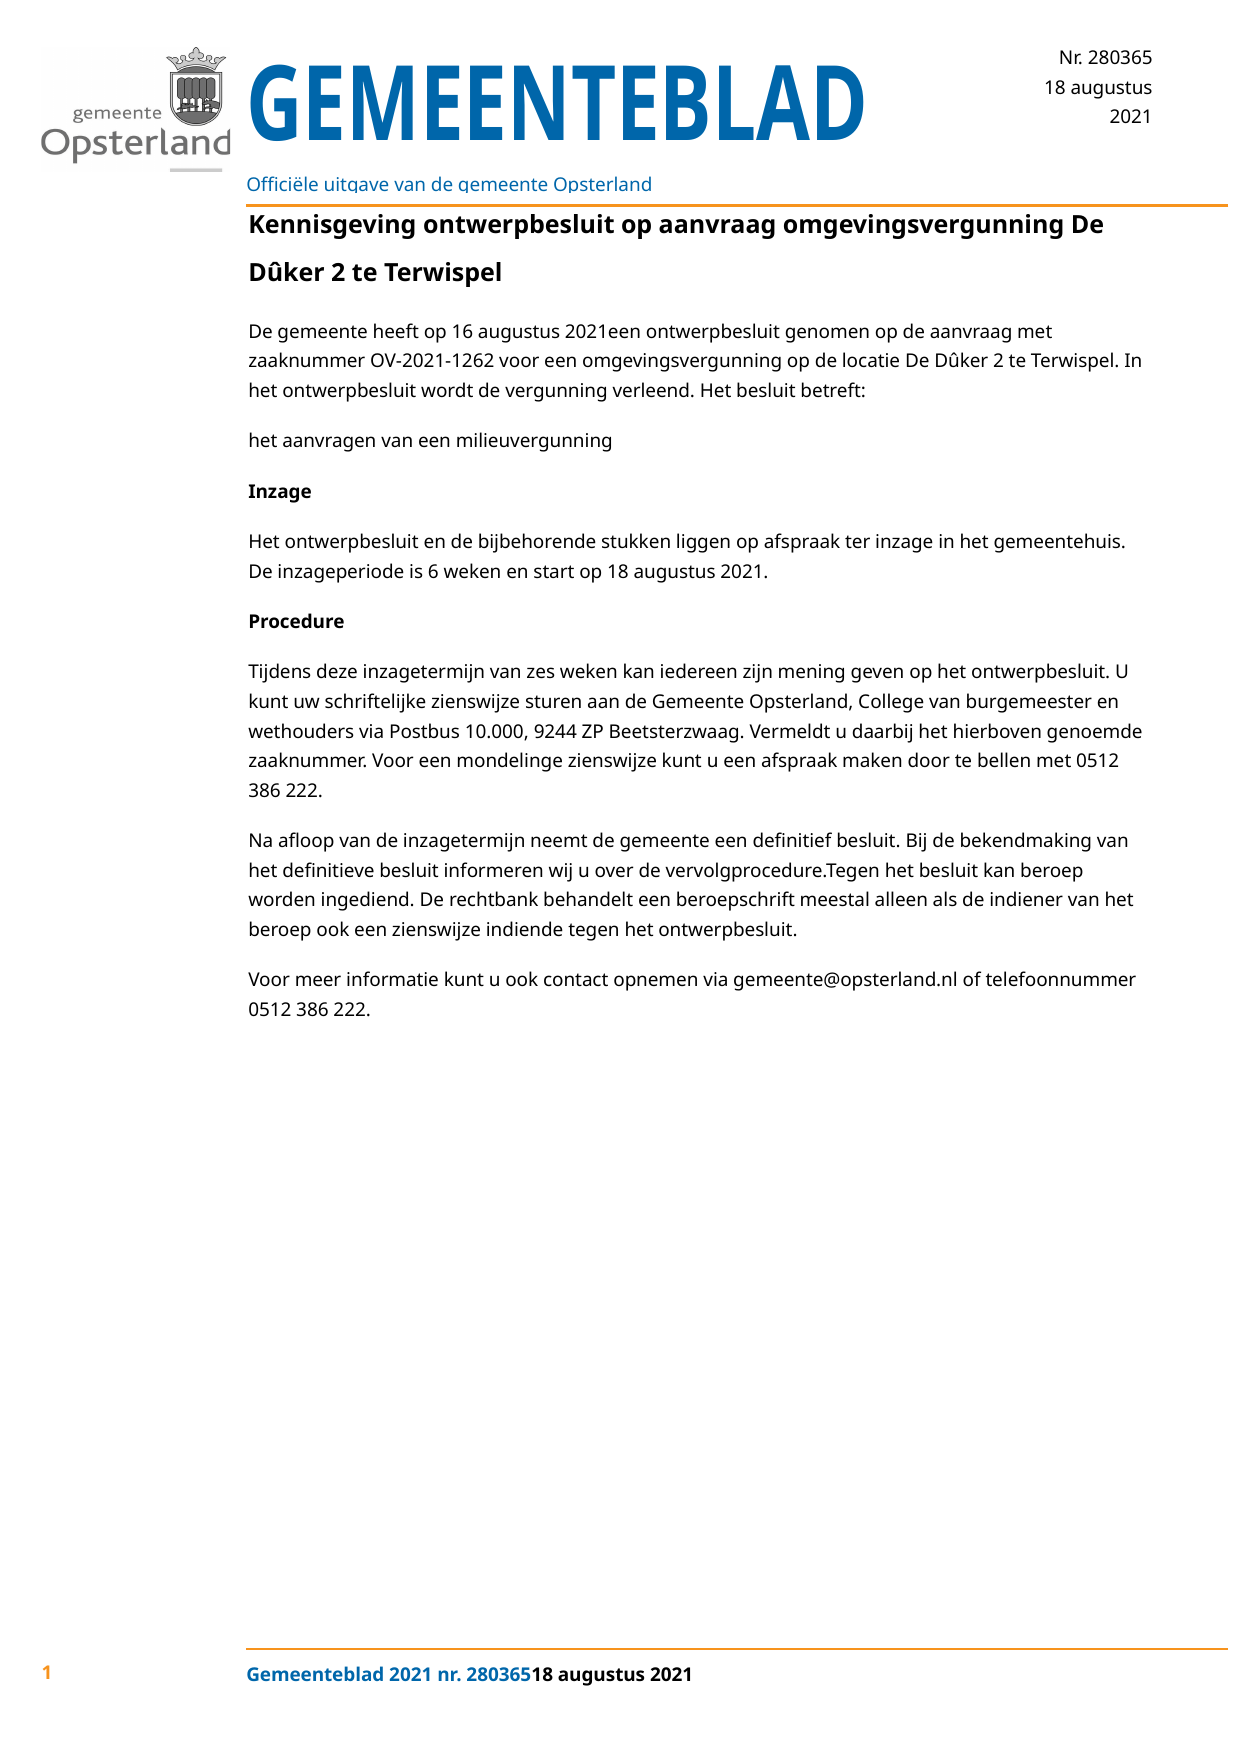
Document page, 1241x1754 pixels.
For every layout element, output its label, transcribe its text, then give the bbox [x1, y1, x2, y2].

picture [41, 47, 231, 172]
text Het ontwerpbesluit en de bijbehorende stukken liggen op afspraak ter inzage in het gemeentehuis. De inzageperiode is 6 weken en start op 18 augustus 2021. [248, 528, 1152, 584]
text De gemeente heeft op 16 augustus 2021een ontwerpbesluit genomen op de aanvraag met zaaknummer OV-2021-1262 voor een omgevingsvergunning op de locatie De Dûker 2 te Terwispel. In het ontwerpbesluit wordt de vergunning verleend. Het besluit betreft: [248, 318, 1152, 403]
text Na afloop van de inzagetermijn neemt de gemeente een definitief besluit. Bij de bekendmaking van het definitieve besluit informeren wij u over de vervolgprocedure.Tegen het besluit kan beroep worden ingediend. De rechtbank behandelt een beroepschrift meestal alleen als de indiener van het beroep ook een zienswijze indiende tegen het ontwerpbesluit. [248, 827, 1152, 942]
text Kennisgeving ontwerpbesluit op aanvraag omgevingsvergunning De Dûker 2 te Terwispel [248, 207, 1152, 288]
text het aanvragen van een milieuvergunning [248, 427, 1152, 453]
text Tijdens deze inzagetermijn van zes weken kan iedereen zijn mening geven op het ontwerpbesluit. U kunt uw schriftelijke zienswijze sturen aan de Gemeente Opsterland, College van burgemeester en wethouders via Postbus 10.000, 9244 ZP Beetsterzwaag. Vermeldt u daarbij het hierboven genoemde zaaknummer. Voor een mondelinge zienswijze kunt u een afspraak maken door te bellen met 0512 386 222. [248, 659, 1152, 803]
text Inzage [248, 478, 1152, 504]
text Procedure [248, 608, 1152, 634]
text Voor meer informatie kunt u ook contact opnemen via gemeente@opsterland.nl of telefoonnummer 0512 386 222. [248, 967, 1152, 1022]
